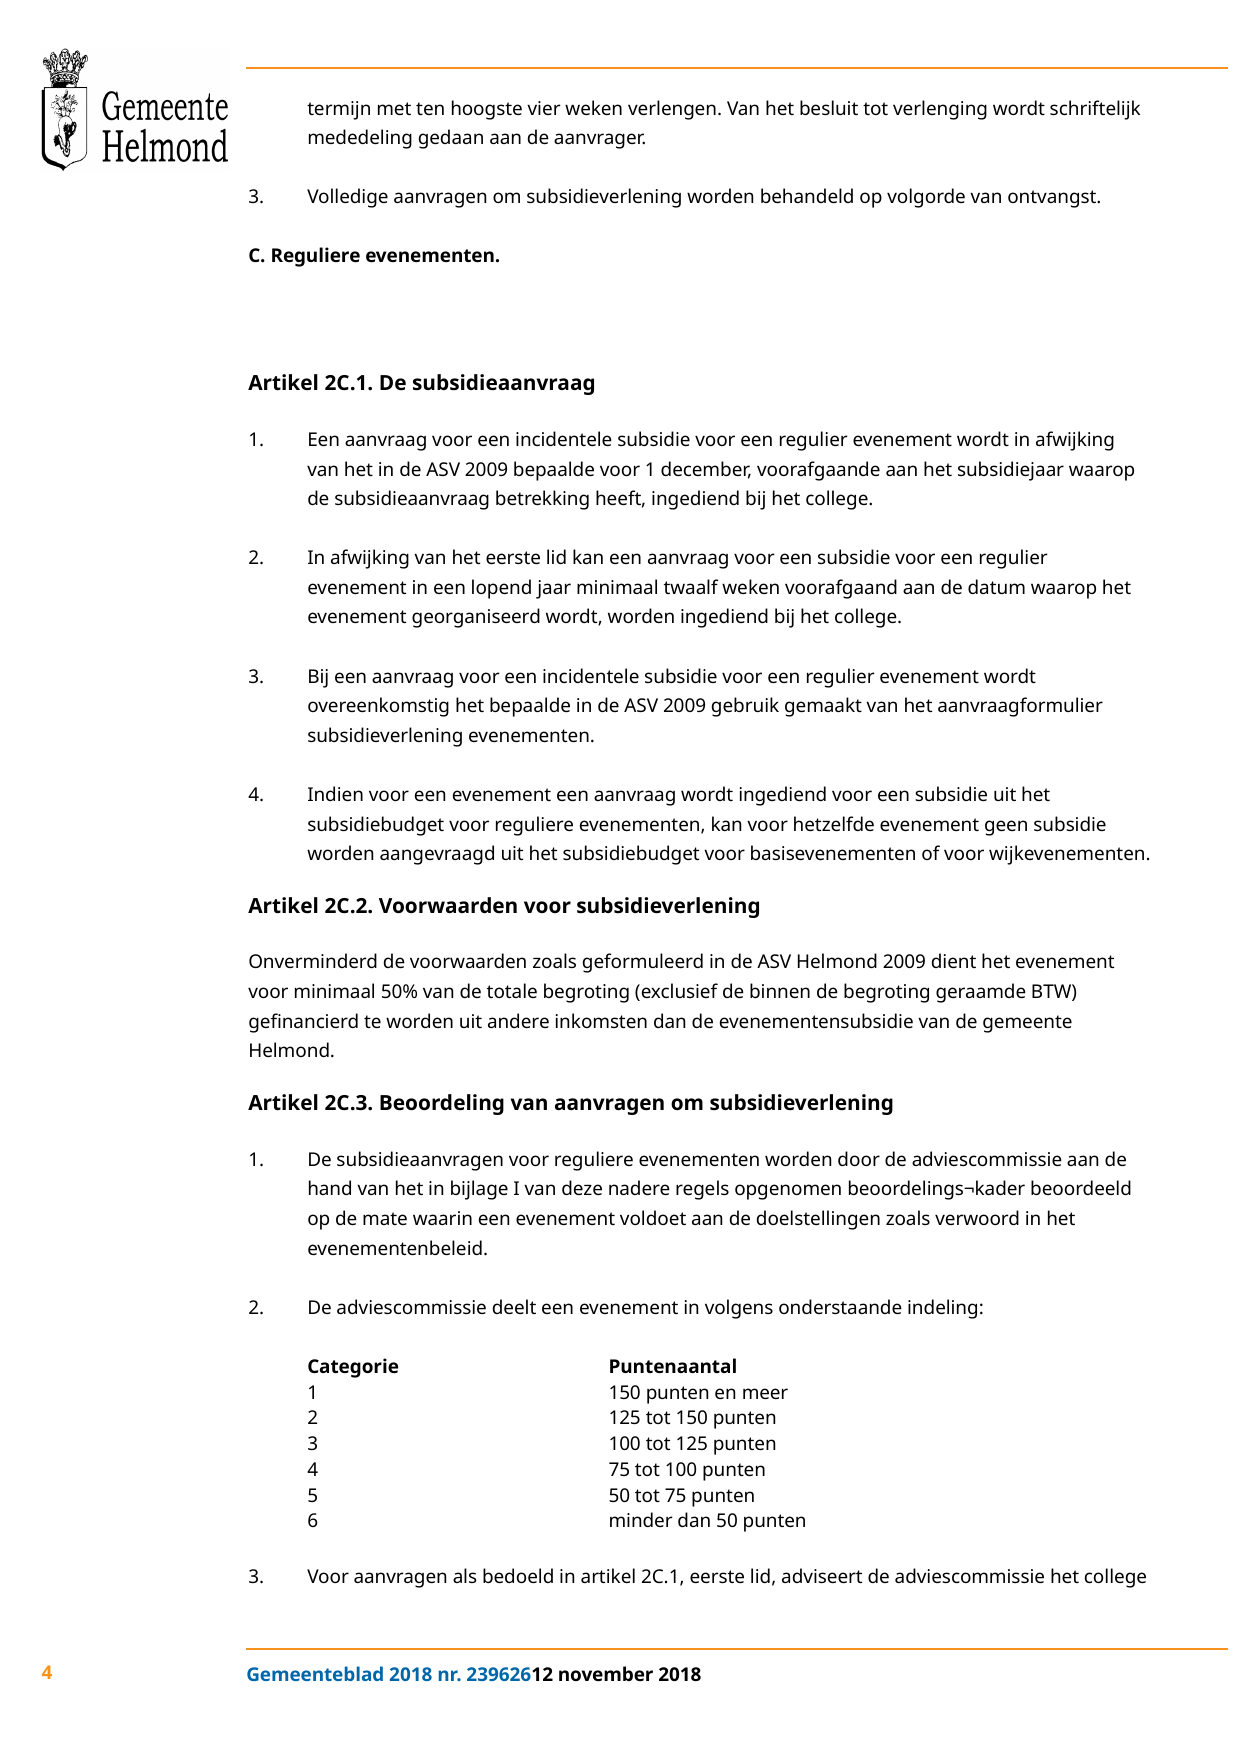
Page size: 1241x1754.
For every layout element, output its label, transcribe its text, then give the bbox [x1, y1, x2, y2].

table_cell 3 [307, 1430, 608, 1456]
table_cell 75 tot 100 punten [608, 1456, 909, 1482]
table_cell 5 [307, 1482, 608, 1507]
text Artikel 2C.1. De subsidieaanvraag [248, 368, 1152, 397]
list Bij een aanvraag voor een incidentele subsidie voor een regulier evenement wordt overeenkomstig het bepaalde in de ASV 2009 gebruik gemaakt van het aanvraagformulier subsidieverlening evenementen. [248, 663, 1152, 748]
list Indien voor een evenement een aanvraag wordt ingediend voor een subsidie uit het subsidiebudget voor reguliere evenementen, kan voor hetzelfde evenement geen subsidie worden aangevraagd uit het subsidiebudget voor basisevenementen of voor wijkevenementen. [248, 781, 1152, 866]
list De adviescommissie deelt een evenement in volgens onderstaande indeling: [248, 1294, 1152, 1319]
table_header Puntenaantal [608, 1324, 909, 1379]
table_cell [910, 1430, 1211, 1456]
list termijn met ten hoogste vier weken verlengen. Van het besluit tot verlenging wordt schriftelijk mededeling gedaan aan de aanvrager. [248, 95, 1152, 150]
text Onverminderd de voorwaarden zoals geformuleerd in de ASV Helmond 2009 dient het evenement voor minimaal 50% van de totale begroting (exclusief de binnen de begroting geraamde BTW) gefinancierd te worden uit andere inkomsten dan de evenementensubsidie van de gemeente Helmond. [248, 949, 1152, 1063]
table_cell 6 [307, 1508, 608, 1533]
table_cell [910, 1482, 1211, 1507]
table_cell [910, 1379, 1211, 1404]
table_cell [910, 1405, 1211, 1430]
table_cell 125 tot 150 punten [608, 1405, 909, 1430]
table_cell 4 [307, 1456, 608, 1482]
table_cell 100 tot 125 punten [608, 1430, 909, 1456]
table_cell [910, 1508, 1211, 1533]
table_cell [910, 1456, 1211, 1482]
table_header [910, 1324, 1211, 1379]
text C. Reguliere evenementen. [248, 243, 1152, 268]
table_cell minder dan 50 punten [608, 1508, 909, 1533]
list In afwijking van het eerste lid kan een aanvraag voor een subsidie voor een regulier evenement in een lopend jaar minimaal twaalf weken voorafgaand aan de datum waarop het evenement georganiseerd wordt, worden ingediend bij het college. [248, 544, 1152, 629]
list Volledige aanvragen om subsidieverlening worden behandeld op volgorde van ontvangst. [248, 183, 1152, 209]
text Artikel 2C.2. Voorwaarden voor subsidieverlening [248, 891, 1152, 919]
table_header Categorie [307, 1324, 608, 1379]
table_cell 150 punten en meer [608, 1379, 909, 1404]
list De subsidieaanvragen voor reguliere evenementen worden door de adviescommissie aan de hand van het in bijlage I van deze nadere regels opgenomen beoordelings¬kader beoordeeld op de mate waarin een evenement voldoet aan de doelstellingen zoals verwoord in het evenementenbeleid. [248, 1146, 1152, 1260]
list Voor aanvragen als bedoeld in artikel 2C.1, eerste lid, adviseert de adviescommissie het college [248, 1563, 1152, 1589]
table_cell 50 tot 75 punten [608, 1482, 909, 1507]
table_cell 2 [307, 1405, 608, 1430]
text Artikel 2C.3. Beoordeling van aanvragen om subsidieverlening [248, 1088, 1152, 1116]
list Een aanvraag voor een incidentele subsidie voor een regulier evenement wordt in afwijking van het in de ASV 2009 bepaalde voor 1 december, voorafgaande aan het subsidiejaar waarop de subsidieaanvraag betrekking heeft, ingediend bij het college. [248, 426, 1152, 511]
picture [41, 47, 231, 172]
table_cell 1 [307, 1379, 608, 1404]
